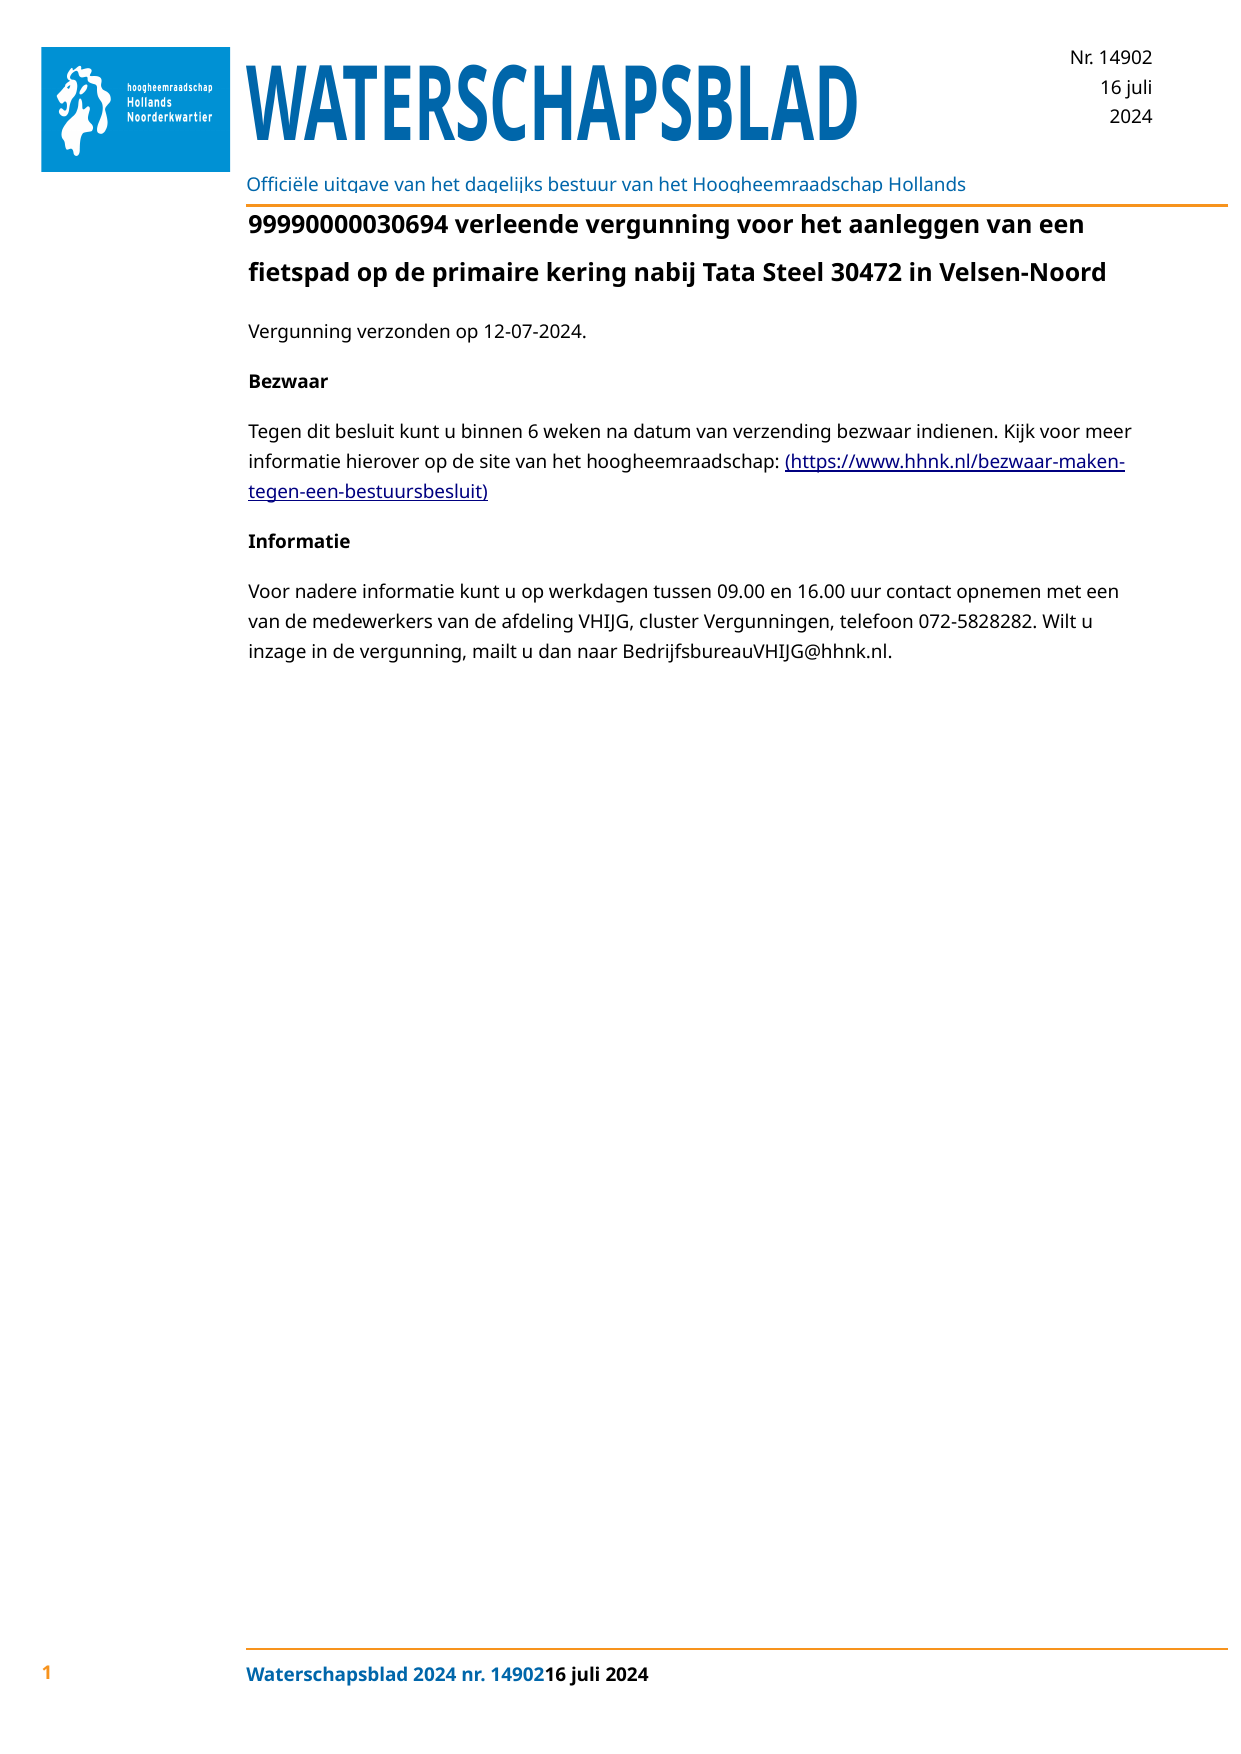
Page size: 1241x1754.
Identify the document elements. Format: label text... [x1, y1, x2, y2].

picture [58, 80, 77, 116]
picture [68, 69, 73, 79]
text Bezwaar [248, 368, 1152, 394]
text Tegen dit besluit kunt u binnen 6 weken na datum van verzending bezwaar indienen. Kijk voor meer informatie hierover op de site van het hoogheemraadschap: (https://www.hhnk.nl/bezwaar-maken-tegen-een-bestuursbesluit) [248, 419, 1152, 504]
text 99990000030694 verleende vergunning voor het aanleggen van een fietspad op de primaire kering nabij Tata Steel 30472 in Velsen-Noord [248, 207, 1152, 288]
picture [76, 67, 110, 133]
picture [128, 113, 133, 121]
text Vergunning verzonden op 12-07-2024. [248, 318, 1152, 344]
picture [80, 86, 87, 93]
text Informatie [248, 528, 1152, 554]
text Voor nadere informatie kunt u op werkdagen tussen 09.00 en 16.00 uur contact opnemen met een van de medewerkers van de afdeling VHIJG, cluster Vergunningen, telefoon 072-5828282. Wilt u inzage in de vergunning, mailt u dan naar BedrijfsbureauVHIJG@hhnk.nl. [248, 579, 1152, 664]
picture [62, 100, 92, 155]
picture [128, 98, 133, 106]
